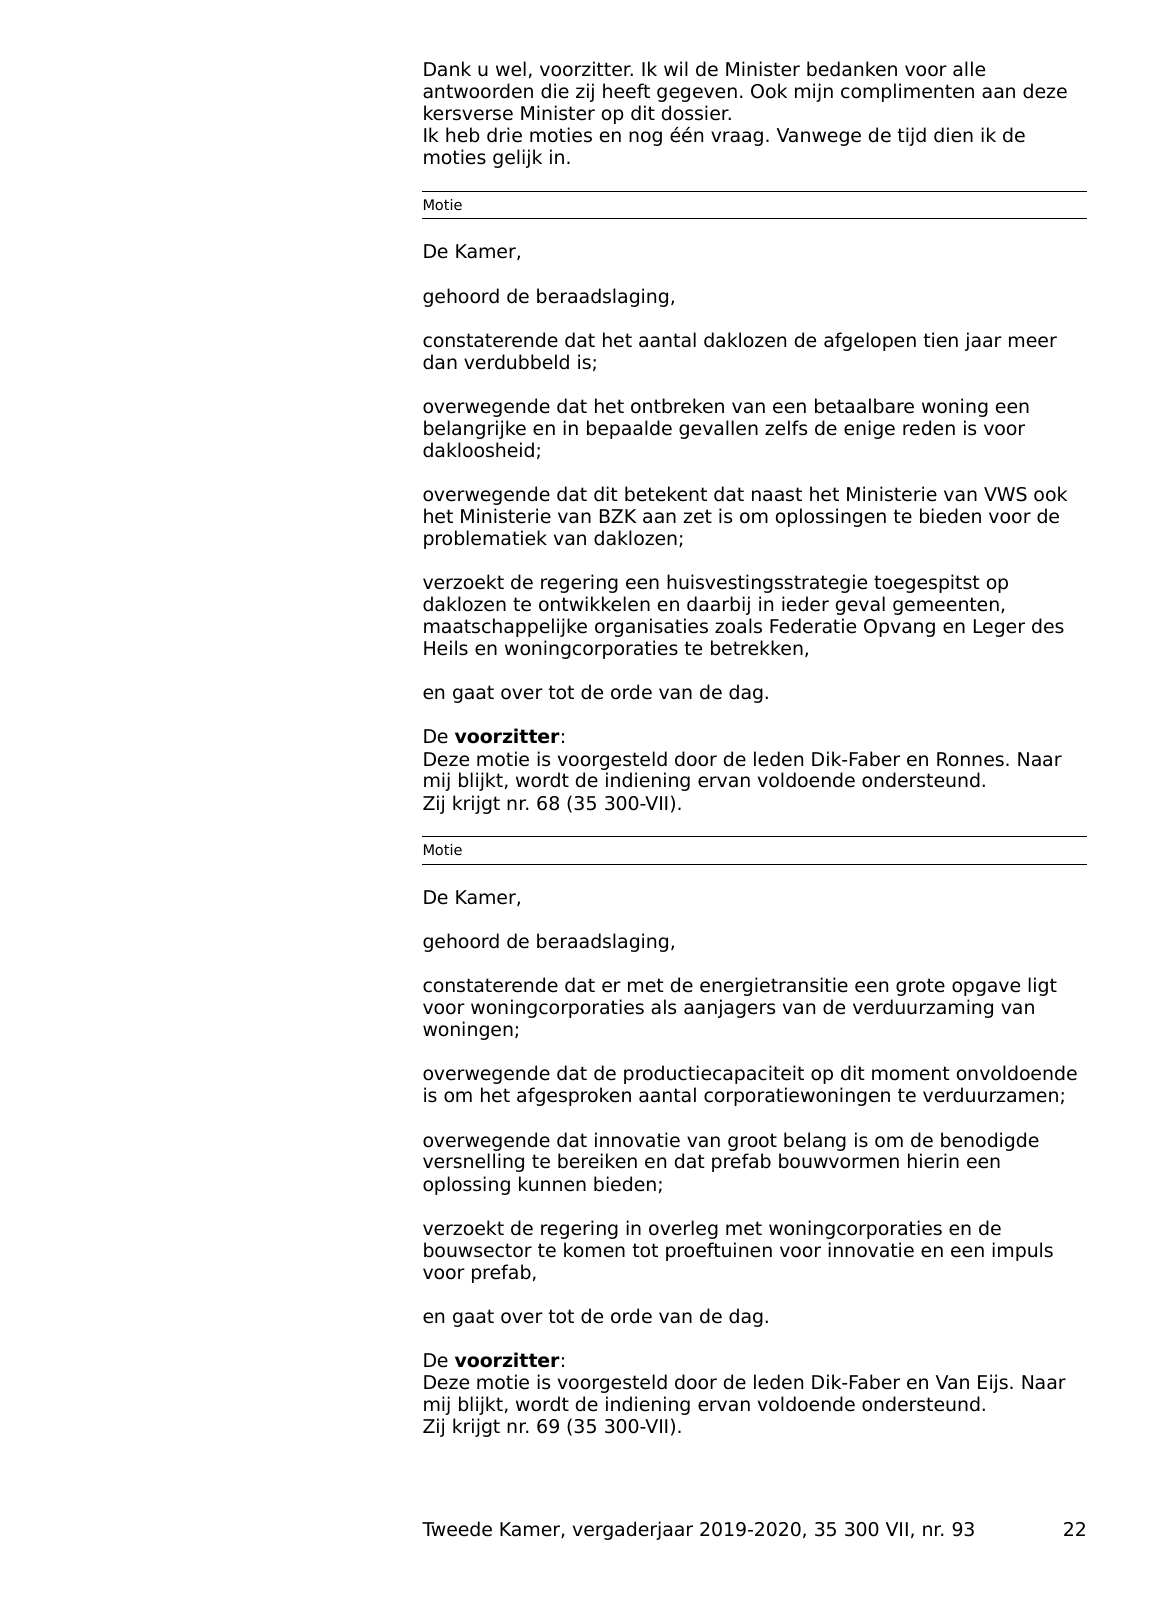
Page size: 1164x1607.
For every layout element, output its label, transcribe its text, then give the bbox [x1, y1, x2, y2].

table_header Motie [422, 837, 1087, 864]
text verzoekt de regering een huisvestingsstrategie toegespitst op daklozen te ontwikkelen en daarbij in ieder geval gemeenten, maatschappelijke organisaties zoals Federatie Opvang en Leger des Heils en woningcorporaties te betrekken, [422, 572, 1087, 660]
text De voorzitter: [422, 1350, 1087, 1372]
text Zij krijgt nr. 68 (35 300-VII). [422, 792, 1087, 814]
text overwegende dat de productiecapaciteit op dit moment onvoldoende is om het afgesproken aantal corporatiewoningen te verduurzamen; [422, 1063, 1087, 1107]
text overwegende dat het ontbreken van een betaalbare woning een belangrijke en in bepaalde gevallen zelfs de enige reden is voor dakloosheid; [422, 396, 1087, 462]
text Deze motie is voorgesteld door de leden Dik-Faber en Ronnes. Naar mij blijkt, wordt de indiening ervan voldoende ondersteund. [422, 748, 1087, 792]
text gehoord de beraadslaging, [422, 286, 1087, 308]
text Ik heb drie moties en nog één vraag. Vanwege de tijd dien ik de moties gelijk in. [422, 125, 1087, 169]
text De voorzitter: [422, 726, 1087, 748]
text overwegende dat innovatie van groot belang is om de benodigde versnelling te bereiken en dat prefab bouwvormen hierin een oplossing kunnen bieden; [422, 1129, 1087, 1195]
text De Kamer, [422, 887, 1087, 909]
text en gaat over tot de orde van de dag. [422, 682, 1087, 704]
text constaterende dat het aantal daklozen de afgelopen tien jaar meer dan verdubbeld is; [422, 330, 1087, 374]
text en gaat over tot de orde van de dag. [422, 1306, 1087, 1328]
text De Kamer, [422, 241, 1087, 263]
text verzoekt de regering in overleg met woningcorporaties en de bouwsector te komen tot proeftuinen voor innovatie en een impuls voor prefab, [422, 1218, 1087, 1283]
text Zij krijgt nr. 69 (35 300-VII). [422, 1416, 1087, 1438]
text Deze motie is voorgesteld door de leden Dik-Faber en Van Eijs. Naar mij blijkt, wordt de indiening ervan voldoende ondersteund. [422, 1372, 1087, 1416]
table_header Motie [422, 192, 1087, 218]
text Dank u wel, voorzitter. Ik wil de Minister bedanken voor alle antwoorden die zij heeft gegeven. Ook mijn complimenten aan deze kersverse Minister op dit dossier. [422, 59, 1087, 125]
text gehoord de beraadslaging, [422, 931, 1087, 953]
text overwegende dat dit betekent dat naast het Ministerie van VWS ook het Ministerie van BZK aan zet is om oplossingen te bieden voor de problematiek van daklozen; [422, 484, 1087, 550]
text constaterende dat er met de energietransitie een grote opgave ligt voor woningcorporaties als aanjagers van de verduurzaming van woningen; [422, 975, 1087, 1041]
